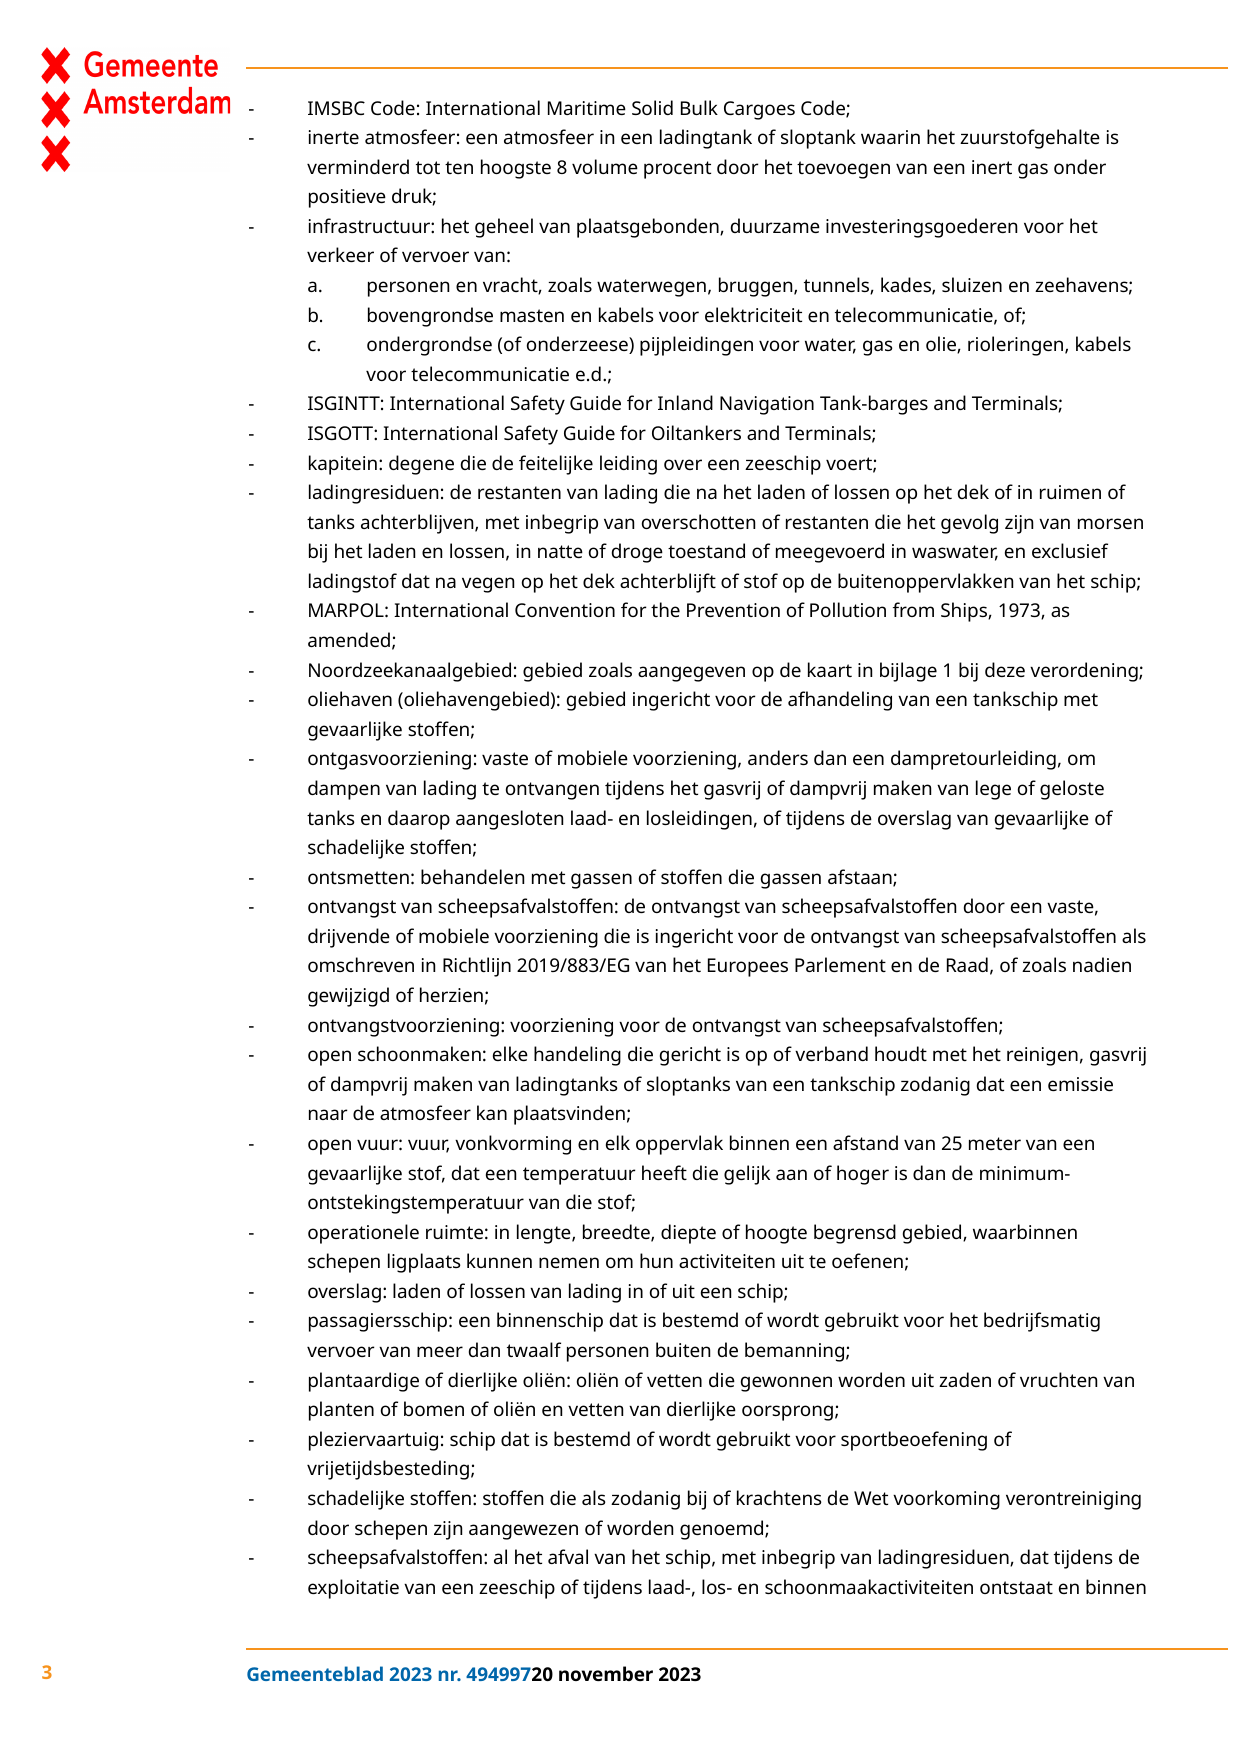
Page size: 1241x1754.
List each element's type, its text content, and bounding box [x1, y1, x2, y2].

list schadelijke stoffen: stoffen die als zodanig bij of krachtens de Wet voorkoming verontreiniging door schepen zijn aangewezen of worden genoemd; [248, 1485, 1152, 1541]
list ontsmetten: behandelen met gassen of stoffen die gassen afstaan; [248, 864, 1152, 890]
list kapitein: degene die de feitelijke leiding over een zeeschip voert; [248, 450, 1152, 476]
list ondergrondse (of onderzeese) pijpleidingen voor water, gas en olie, rioleringen, kabels voor telecommunicatie e.d.; [307, 331, 1152, 387]
list MARPOL: International Convention for the Prevention of Pollution from Ships, 1973, as amended; [248, 598, 1152, 653]
list ISGINTT: International Safety Guide for Inland Navigation Tank-barges and Terminals; [248, 391, 1152, 416]
list passagiersschip: een binnenschip dat is bestemd of wordt gebruikt voor het bedrijfsmatig vervoer van meer dan twaalf personen buiten de bemanning; [248, 1308, 1152, 1363]
list pleziervaartuig: schip dat is bestemd of wordt gebruikt voor sportbeoefening of vrijetijdsbesteding; [248, 1426, 1152, 1481]
picture [41, 47, 231, 172]
list ontvangstvoorziening: voorziening voor de ontvangst van scheepsafvalstoffen; [248, 1012, 1152, 1038]
list scheepsafvalstoffen: al het afval van het schip, met inbegrip van ladingresiduen, dat tijdens de exploitatie van een zeeschip of tijdens laad-, los- en schoonmaakactiviteiten ontstaat en binnen [248, 1544, 1152, 1600]
list IMSBC Code: International Maritime Solid Bulk Cargoes Code; [248, 95, 1152, 121]
list open vuur: vuur, vonkvorming en elk oppervlak binnen een afstand van 25 meter van een gevaarlijke stof, dat een temperatuur heeft die gelijk aan of hoger is dan de minimum-ontstekingstemperatuur van die stof; [248, 1130, 1152, 1215]
list bovengrondse masten en kabels voor elektriciteit en telecommunicatie, of; [307, 302, 1152, 328]
list infrastructuur: het geheel van plaatsgebonden, duurzame investeringsgoederen voor het verkeer of vervoer van: [248, 213, 1152, 268]
list operationele ruimte: in lengte, breedte, diepte of hoogte begrensd gebied, waarbinnen schepen ligplaats kunnen nemen om hun activiteiten uit te oefenen; [248, 1219, 1152, 1274]
list ontvangst van scheepsafvalstoffen: de ontvangst van scheepsafvalstoffen door een vaste, drijvende of mobiele voorziening die is ingericht voor de ontvangst van scheepsafvalstoffen als omschreven in Richtlijn 2019/883/EG van het Europees Parlement en de Raad, of zoals nadien gewijzigd of herzien; [248, 893, 1152, 1008]
list ISGOTT: International Safety Guide for Oiltankers and Terminals; [248, 420, 1152, 446]
list personen en vracht, zoals waterwegen, bruggen, tunnels, kades, sluizen en zeehavens; [307, 272, 1152, 298]
list overslag: laden of lossen van lading in of uit een schip; [248, 1278, 1152, 1304]
list oliehaven (oliehavengebied): gebied ingericht voor de afhandeling van een tankschip met gevaarlijke stoffen; [248, 686, 1152, 742]
list inerte atmosfeer: een atmosfeer in een ladingtank of sloptank waarin het zuurstofgehalte is verminderd tot ten hoogste 8 volume procent door het toevoegen van een inert gas onder positieve druk; [248, 124, 1152, 209]
list open schoonmaken: elke handeling die gericht is op of verband houdt met het reinigen, gasvrij of dampvrij maken van ladingtanks of sloptanks van een tankschip zodanig dat een emissie naar de atmosfeer kan plaatsvinden; [248, 1041, 1152, 1126]
list plantaardige of dierlijke oliën: oliën of vetten die gewonnen worden uit zaden of vruchten van planten of bomen of oliën en vetten van dierlijke oorsprong; [248, 1367, 1152, 1422]
list ladingresiduen: de restanten van lading die na het laden of lossen op het dek of in ruimen of tanks achterblĳven, met inbegrip van overschotten of restanten die het gevolg zijn van morsen bij het laden en lossen, in natte of droge toestand of meegevoerd in waswater, en exclusief ladingstof dat na vegen op het dek achterblijft of stof op de buitenoppervlakken van het schip; [248, 479, 1152, 594]
list Noordzeekanaalgebied: gebied zoals aangegeven op de kaart in bijlage 1 bij deze verordening; [248, 657, 1152, 683]
list ontgasvoorziening: vaste of mobiele voorziening, anders dan een dampretourleiding, om dampen van lading te ontvangen tijdens het gasvrij of dampvrij maken van lege of geloste tanks en daarop aangesloten laad- en losleidingen, of tijdens de overslag van gevaarlijke of schadelijke stoffen; [248, 746, 1152, 860]
